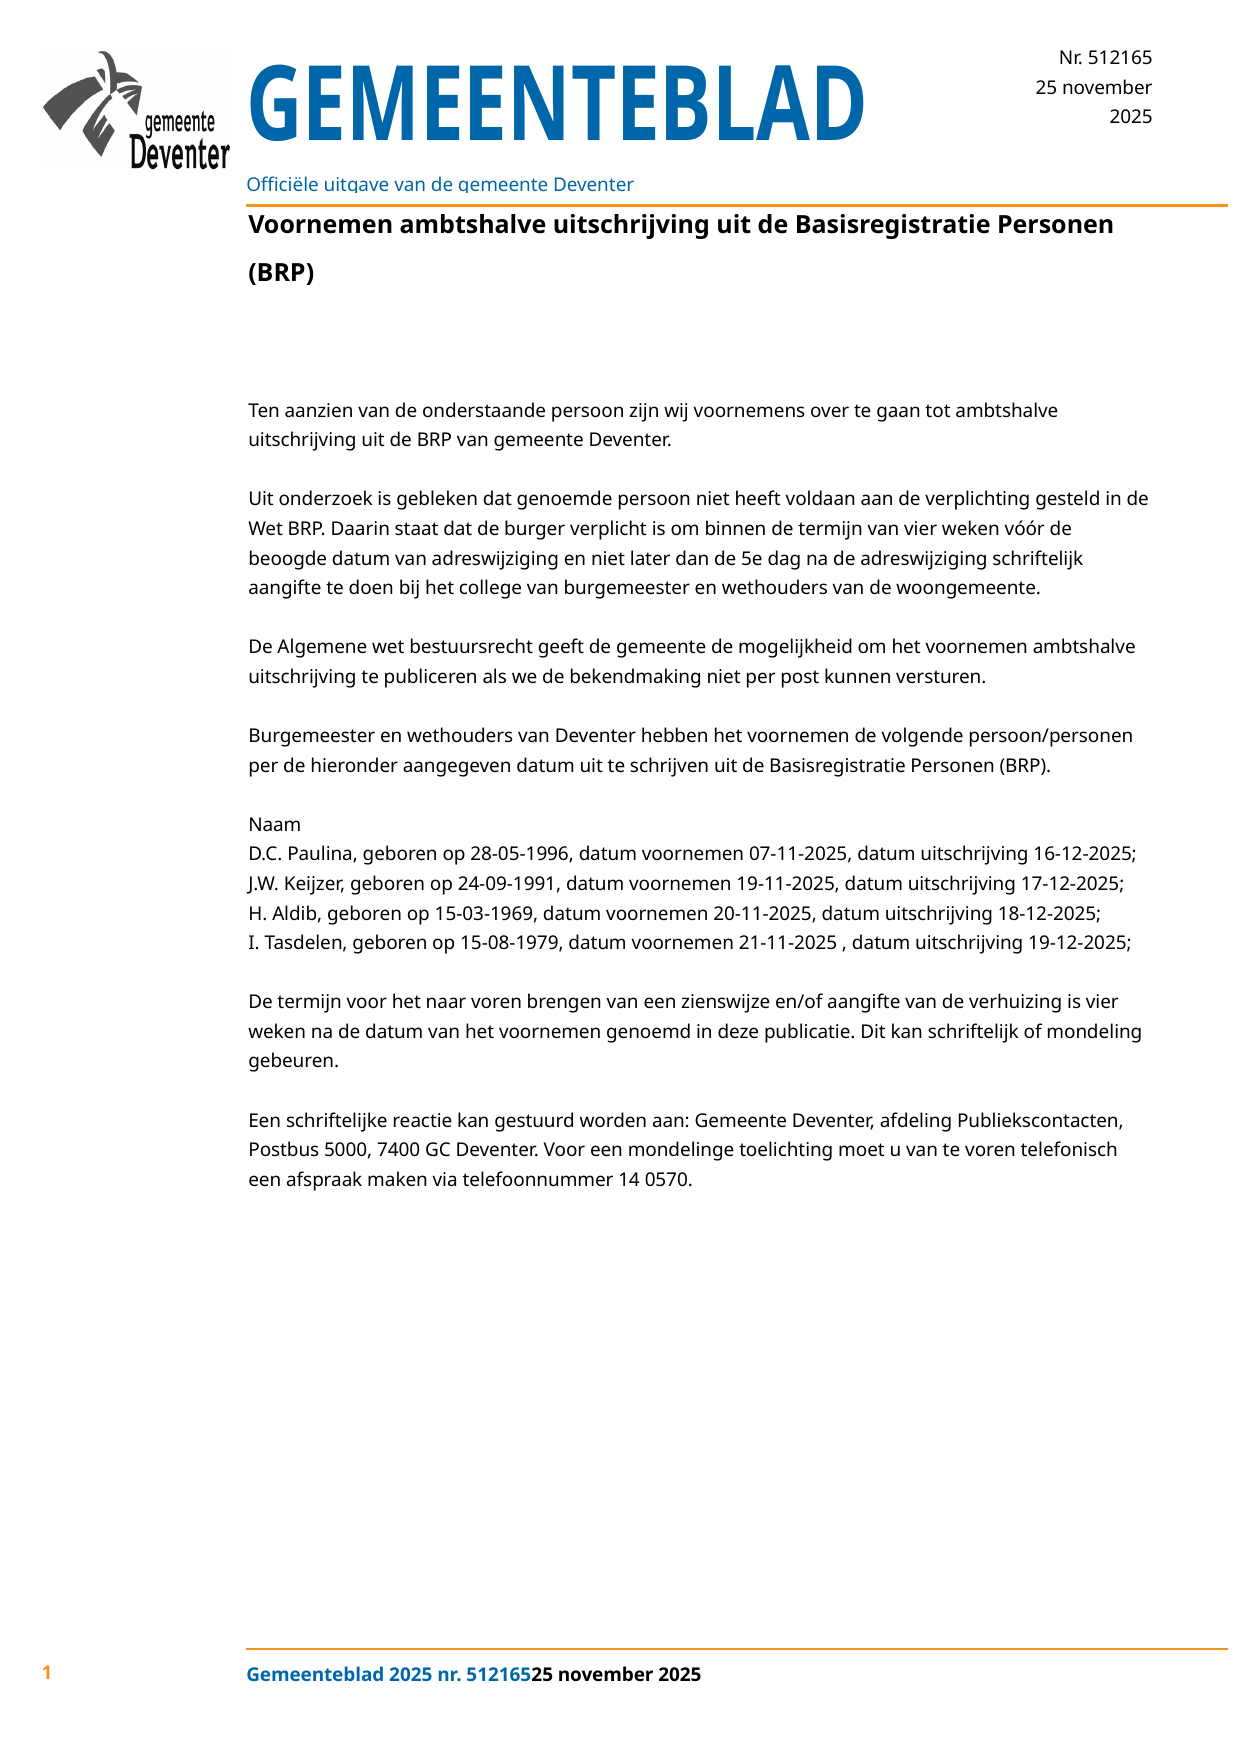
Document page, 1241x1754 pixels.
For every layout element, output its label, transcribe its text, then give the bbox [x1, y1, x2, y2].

text I. Tasdelen, geboren op 15-08-1979, datum voornemen 21-11-2025 , datum uitschrijving 19-12-2025; [248, 929, 1152, 955]
text Ten aanzien van de onderstaande persoon zijn wij voornemens over te gaan tot ambtshalve uitschrijving uit de BRP van gemeente Deventer. [248, 397, 1152, 452]
text Uit onderzoek is gebleken dat genoemde persoon niet heeft voldaan aan de verplichting gesteld in de Wet BRP. Daarin staat dat de burger verplicht is om binnen de termijn van vier weken vóór de beoogde datum van adreswijziging en niet later dan de 5e dag na de adreswijziging schriftelijk aangifte te doen bij het college van burgemeester en wethouders van de woongemeente. [248, 486, 1152, 600]
text De termijn voor het naar voren brengen van een zienswijze en/of aangifte van de verhuizing is vier weken na de datum van het voornemen genoemd in deze publicatie. Dit kan schriftelijk of mondeling gebeuren. [248, 988, 1152, 1073]
text D.C. Paulina, geboren op 28-05-1996, datum voornemen 07-11-2025, datum uitschrijving 16-12-2025; [248, 841, 1152, 866]
text De Algemene wet bestuursrecht geeft de gemeente de mogelijkheid om het voornemen ambtshalve uitschrijving te publiceren als we de bekendmaking niet per post kunnen versturen. [248, 633, 1152, 689]
text Naam [248, 811, 1152, 837]
picture [41, 47, 231, 172]
text H. Aldib, geboren op 15-03-1969, datum voornemen 20-11-2025, datum uitschrijving 18-12-2025; [248, 900, 1152, 925]
text Voornemen ambtshalve uitschrijving uit de Basisregistratie Personen (BRP) [248, 207, 1152, 288]
text Burgemeester en wethouders van Deventer hebben het voornemen de volgende persoon/personen per de hieronder aangegeven datum uit te schrijven uit de Basisregistratie Personen (BRP). [248, 722, 1152, 777]
text Een schriftelijke reactie kan gestuurd worden aan: Gemeente Deventer, afdeling Publiekscontacten, Postbus 5000, 7400 GC Deventer. Voor een mondelinge toelichting moet u van te voren telefonisch een afspraak maken via telefoonnummer 14 0570. [248, 1107, 1152, 1192]
text J.W. Keijzer, geboren op 24-09-1991, datum voornemen 19-11-2025, datum uitschrijving 17-12-2025; [248, 870, 1152, 896]
